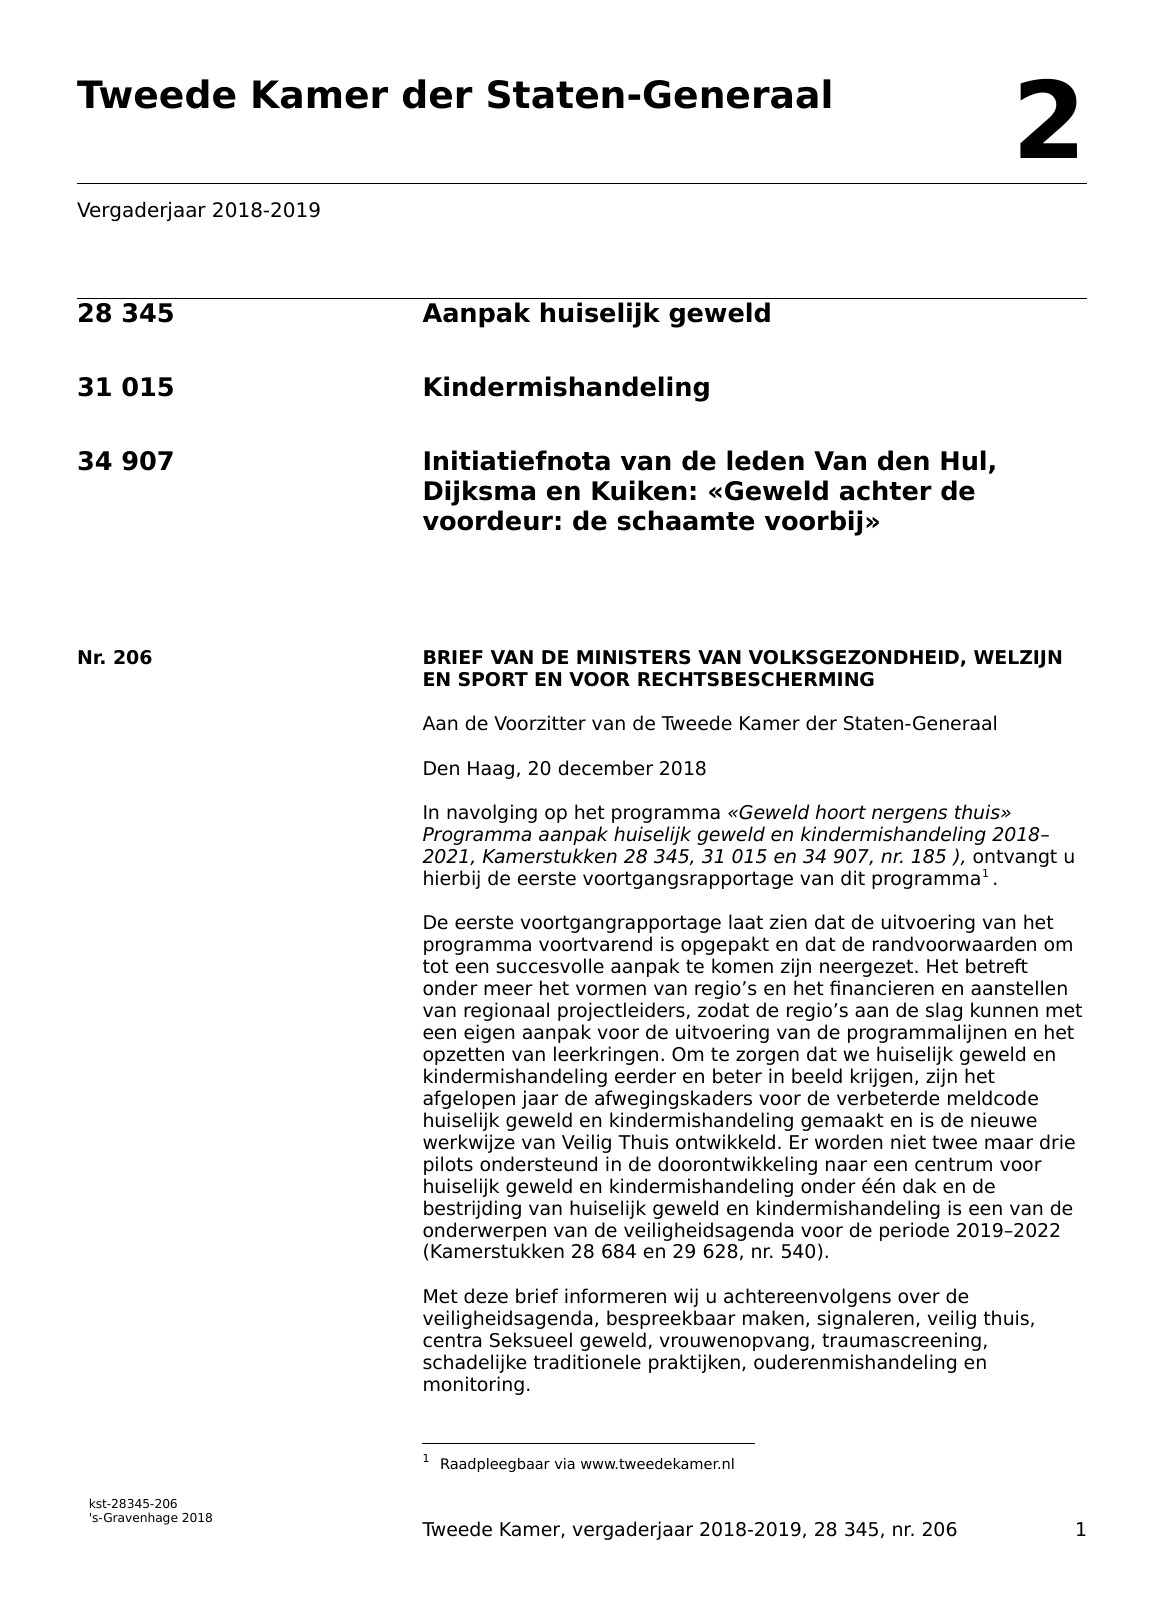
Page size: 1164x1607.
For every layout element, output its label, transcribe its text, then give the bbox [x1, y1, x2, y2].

text 's-Gravenhage 2018 [88, 1511, 323, 1525]
table_cell Vergaderjaar 2018-2019 [77, 184, 1087, 298]
text Aan de Voorzitter van de Tweede Kamer der Staten-Generaal [422, 713, 1087, 735]
subtitle 31 015 Kindermishandeling [77, 373, 1087, 403]
text In navolging op het programma «Geweld hoort nergens thuis» Programma aanpak huiselijk geweld en kindermishandeling 2018–2021, Kamerstukken 28 345, 31 015 en 34 907, nr. 185 ), ontvangt u hierbij de eerste voortgangsrapportage van dit programma. [422, 802, 1087, 889]
text Met deze brief informeren wij u achtereenvolgens over de veiligheidsagenda, bespreekbaar maken, signaleren, veilig thuis, centra Seksueel geweld, vrouwenopvang, traumascreening, schadelijke traditionele praktijken, ouderenmishandeling en monitoring. [422, 1286, 1087, 1396]
text Raadpleegbaar via www.tweedekamer.nl [422, 1452, 1087, 1474]
table_header 2 [886, 59, 1087, 183]
subtitle Nr. 206 BRIEF VAN DE MINISTERS VAN VOLKSGEZONDHEID, WELZIJN EN SPORT EN VOOR RECHTSBESCHERMING [77, 647, 1087, 691]
text De eerste voortgangrapportage laat zien dat de uitvoering van het programma voortvarend is opgepakt en dat de randvoorwaarden om tot een succesvolle aanpak te komen zijn neergezet. Het betreft onder meer het vormen van regio’s en het financieren en aanstellen van regionaal projectleiders, zodat de regio’s aan de slag kunnen met een eigen aanpak voor de uitvoering van de programmalijnen en het opzetten van leerkringen. Om te zorgen dat we huiselijk geweld en kindermishandeling eerder en beter in beeld krijgen, zijn het afgelopen jaar de afwegingskaders voor de verbeterde meldcode huiselijk geweld en kindermishandeling gemaakt en is de nieuwe werkwijze van Veilig Thuis ontwikkeld. Er worden niet twee maar drie pilots ondersteund in de doorontwikkeling naar een centrum voor huiselijk geweld en kindermishandeling onder één dak en de bestrijding van huiselijk geweld en kindermishandeling is een van de onderwerpen van de veiligheidsagenda voor de periode 2019–2022 (Kamerstukken 28 684 en 29 628, nr. 540). [422, 912, 1087, 1263]
text Den Haag, 20 december 2018 [422, 757, 1087, 779]
text kst-28345-206 [88, 1497, 323, 1511]
subtitle 28 345 Aanpak huiselijk geweld [77, 299, 1087, 329]
table_header Tweede Kamer der Staten-Generaal [77, 59, 886, 183]
subtitle 34 907 Initiatiefnota van de leden Van den Hul, Dijksma en Kuiken: «Geweld achter de voordeur: de schaamte voorbij» [77, 447, 1087, 536]
